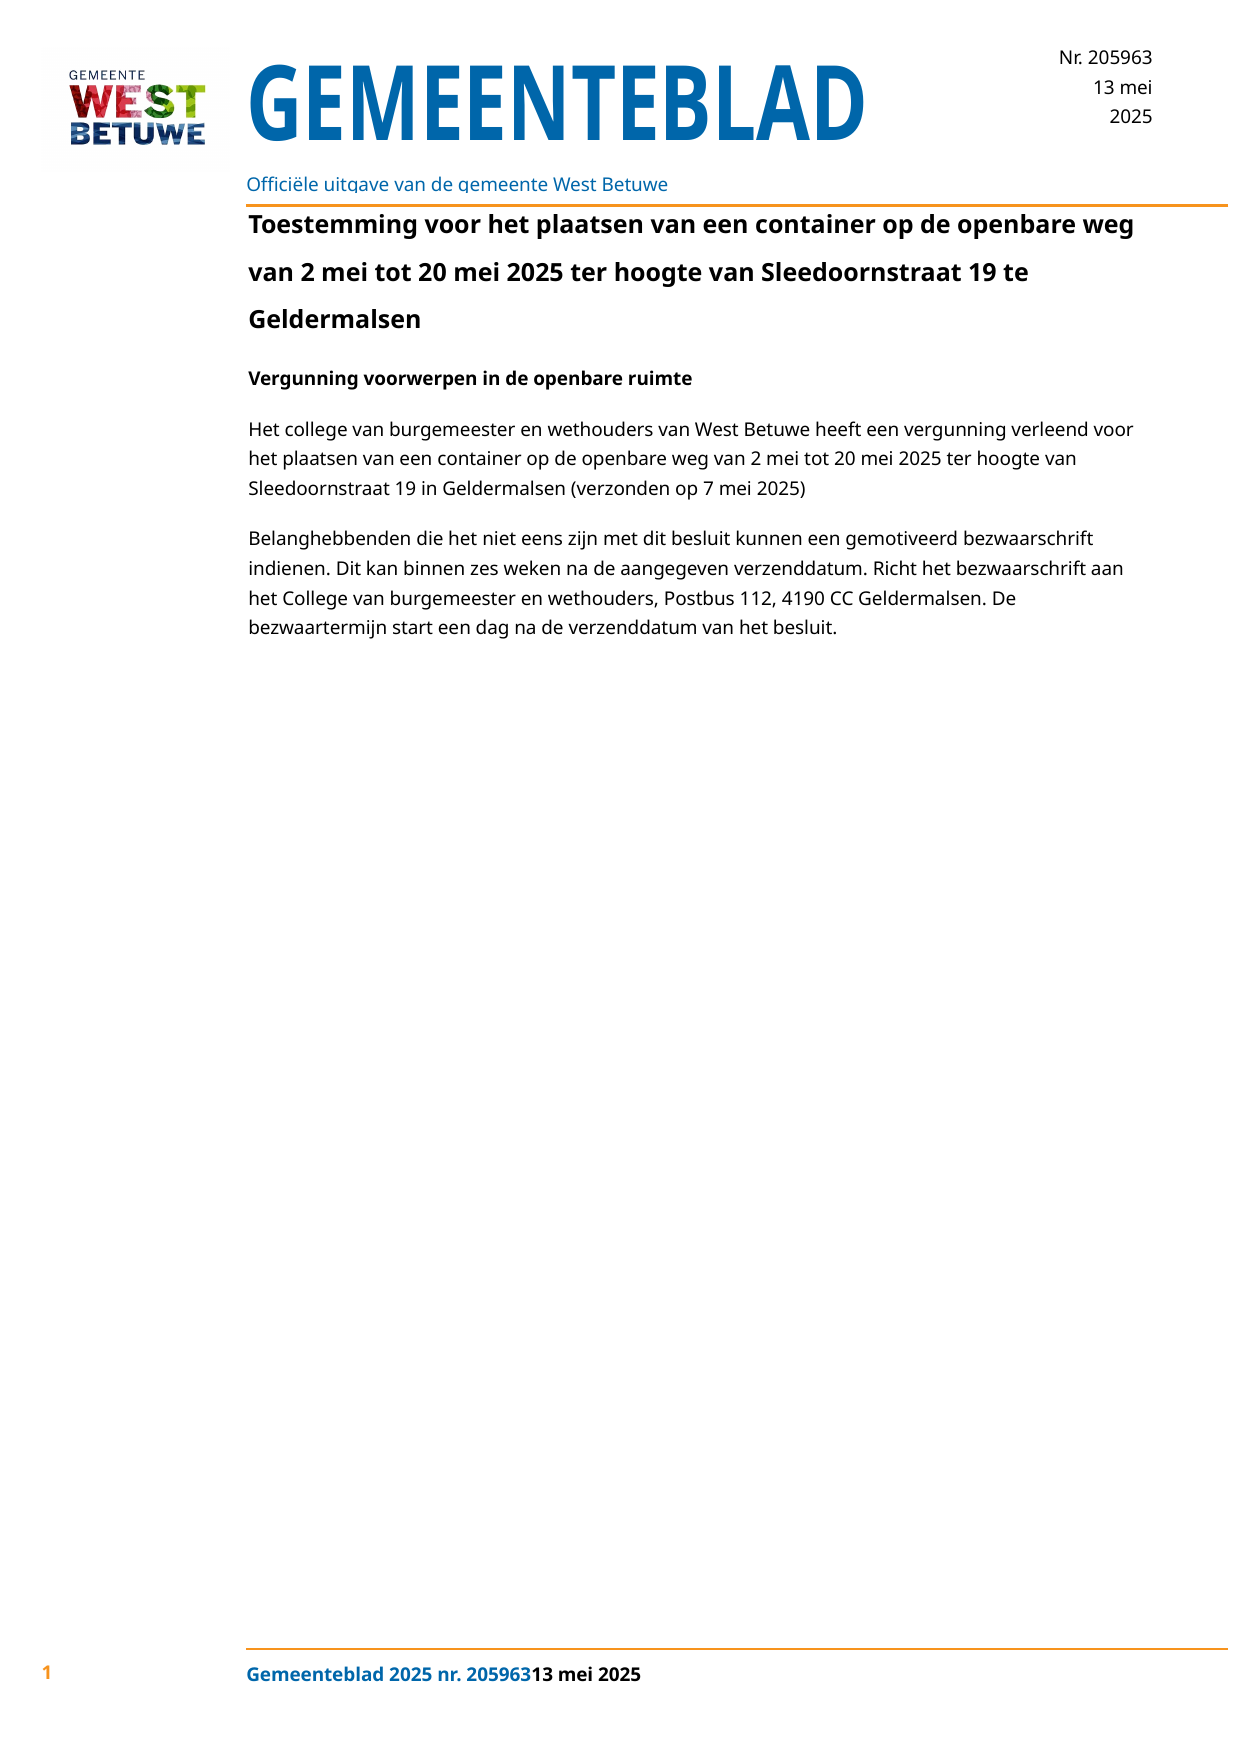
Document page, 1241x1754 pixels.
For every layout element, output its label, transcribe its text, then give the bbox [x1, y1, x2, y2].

text Het college van burgemeester en wethouders van West Betuwe heeft een vergunning verleend voor het plaatsen van een container op de openbare weg van 2 mei tot 20 mei 2025 ter hoogte van Sleedoornstraat 19 in Geldermalsen (verzonden op 7 mei 2025) [248, 416, 1152, 501]
picture [41, 47, 231, 172]
text Belanghebbenden die het niet eens zijn met dit besluit kunnen een gemotiveerd bezwaarschrift indienen. Dit kan binnen zes weken na de aangegeven verzenddatum. Richt het bezwaarschrift aan het College van burgemeester en wethouders, Postbus 112, 4190 CC Geldermalsen. De bezwaartermijn start een dag na de verzenddatum van het besluit. [248, 526, 1152, 640]
text Vergunning voorwerpen in de openbare ruimte [248, 366, 1152, 391]
text Toestemming voor het plaatsen van een container op de openbare weg van 2 mei tot 20 mei 2025 ter hoogte van Sleedoornstraat 19 te Geldermalsen [248, 207, 1152, 336]
